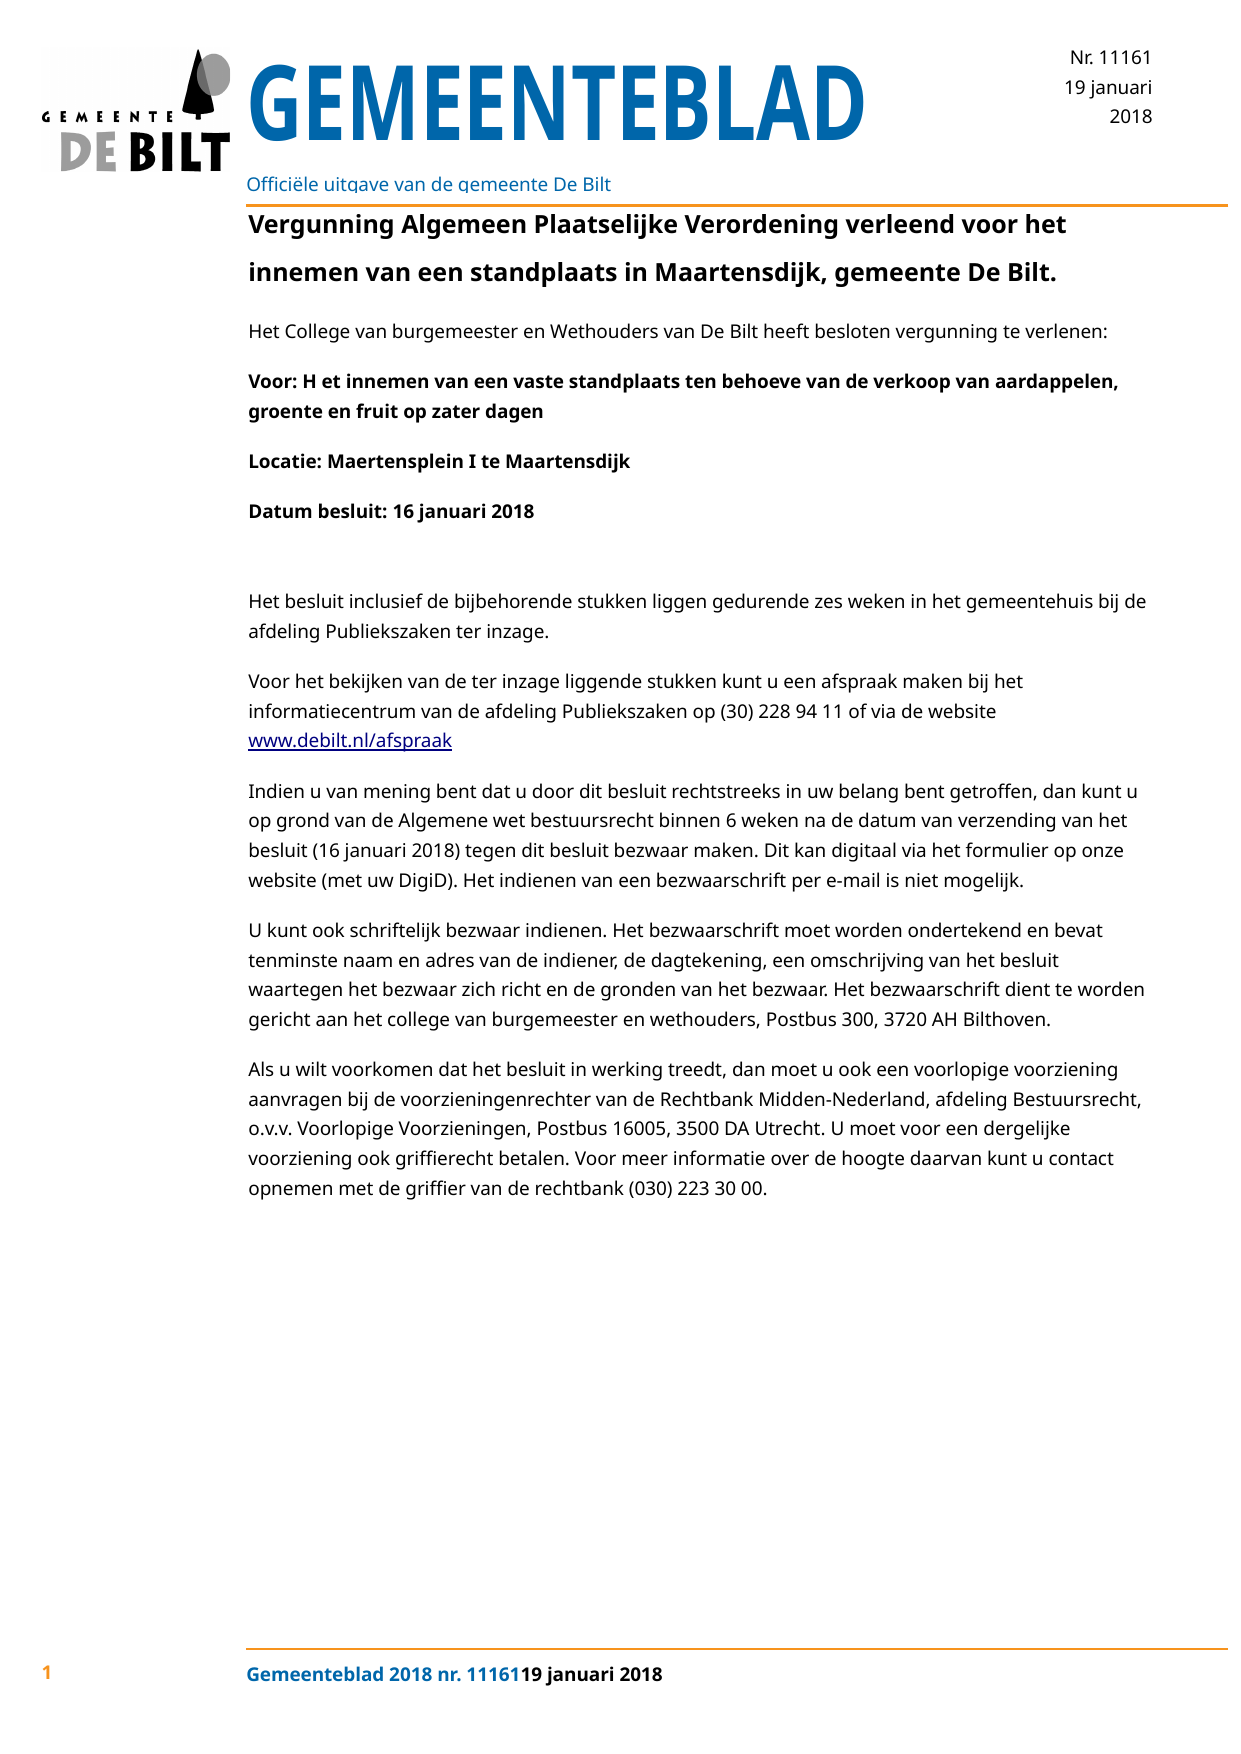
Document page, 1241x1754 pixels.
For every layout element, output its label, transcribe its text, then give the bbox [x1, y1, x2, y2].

text Voor het bekijken van de ter inzage liggende stukken kunt u een afspraak maken bij het informatiecentrum van de afdeling Publiekszaken op (30) 228 94 11 of via de website www.debilt.nl/afspraak [248, 668, 1152, 753]
text Voor: H et innemen van een vaste standplaats ten behoeve van de verkoop van aardappelen, groente en fruit op zater dagen [248, 368, 1152, 424]
text Datum besluit: 16 januari 2018 [248, 499, 1152, 524]
text Locatie: Maertensplein I te Maartensdijk [248, 448, 1152, 474]
text U kunt ook schriftelijk bezwaar indienen. Het bezwaarschrift moet worden ondertekend en bevat tenminste naam en adres van de indiener, de dagtekening, een omschrijving van het besluit waartegen het bezwaar zich richt en de gronden van het bezwaar. Het bezwaarschrift dient te worden gericht aan het college van burgemeester en wethouders, Postbus 300, 3720 AH Bilthoven. [248, 917, 1152, 1032]
text Als u wilt voorkomen dat het besluit in werking treedt, dan moet u ook een voorlopige voorziening aanvragen bij de voorzieningenrechter van de Rechtbank Midden-Nederland, afdeling Bestuursrecht, o.v.v. Voorlopige Voorzieningen, Postbus 16005, 3500 DA Utrecht. U moet voor een dergelijke voorziening ook griffierecht betalen. Voor meer informatie over de hoogte daarvan kunt u contact opnemen met de griffier van de rechtbank (030) 223 30 00. [248, 1056, 1152, 1200]
text Indien u van mening bent dat u door dit besluit rechtstreeks in uw belang bent getroffen, dan kunt u op grond van de Algemene wet bestuursrecht binnen 6 weken na de datum van verzending van het besluit (16 januari 2018) tegen dit besluit bezwaar maken. Dit kan digitaal via het formulier op onze website (met uw DigiD). Het indienen van een bezwaarschrift per e-mail is niet mogelijk. [248, 778, 1152, 892]
text Het College van burgemeester en Wethouders van De Bilt heeft besloten vergunning te verlenen: [248, 318, 1152, 344]
picture [41, 47, 231, 172]
text Vergunning Algemeen Plaatselijke Verordening verleend voor het innemen van een standplaats in Maartensdijk, gemeente De Bilt. [248, 207, 1152, 288]
text Het besluit inclusief de bijbehorende stukken liggen gedurende zes weken in het gemeentehuis bij de afdeling Publiekszaken ter inzage. [248, 588, 1152, 644]
